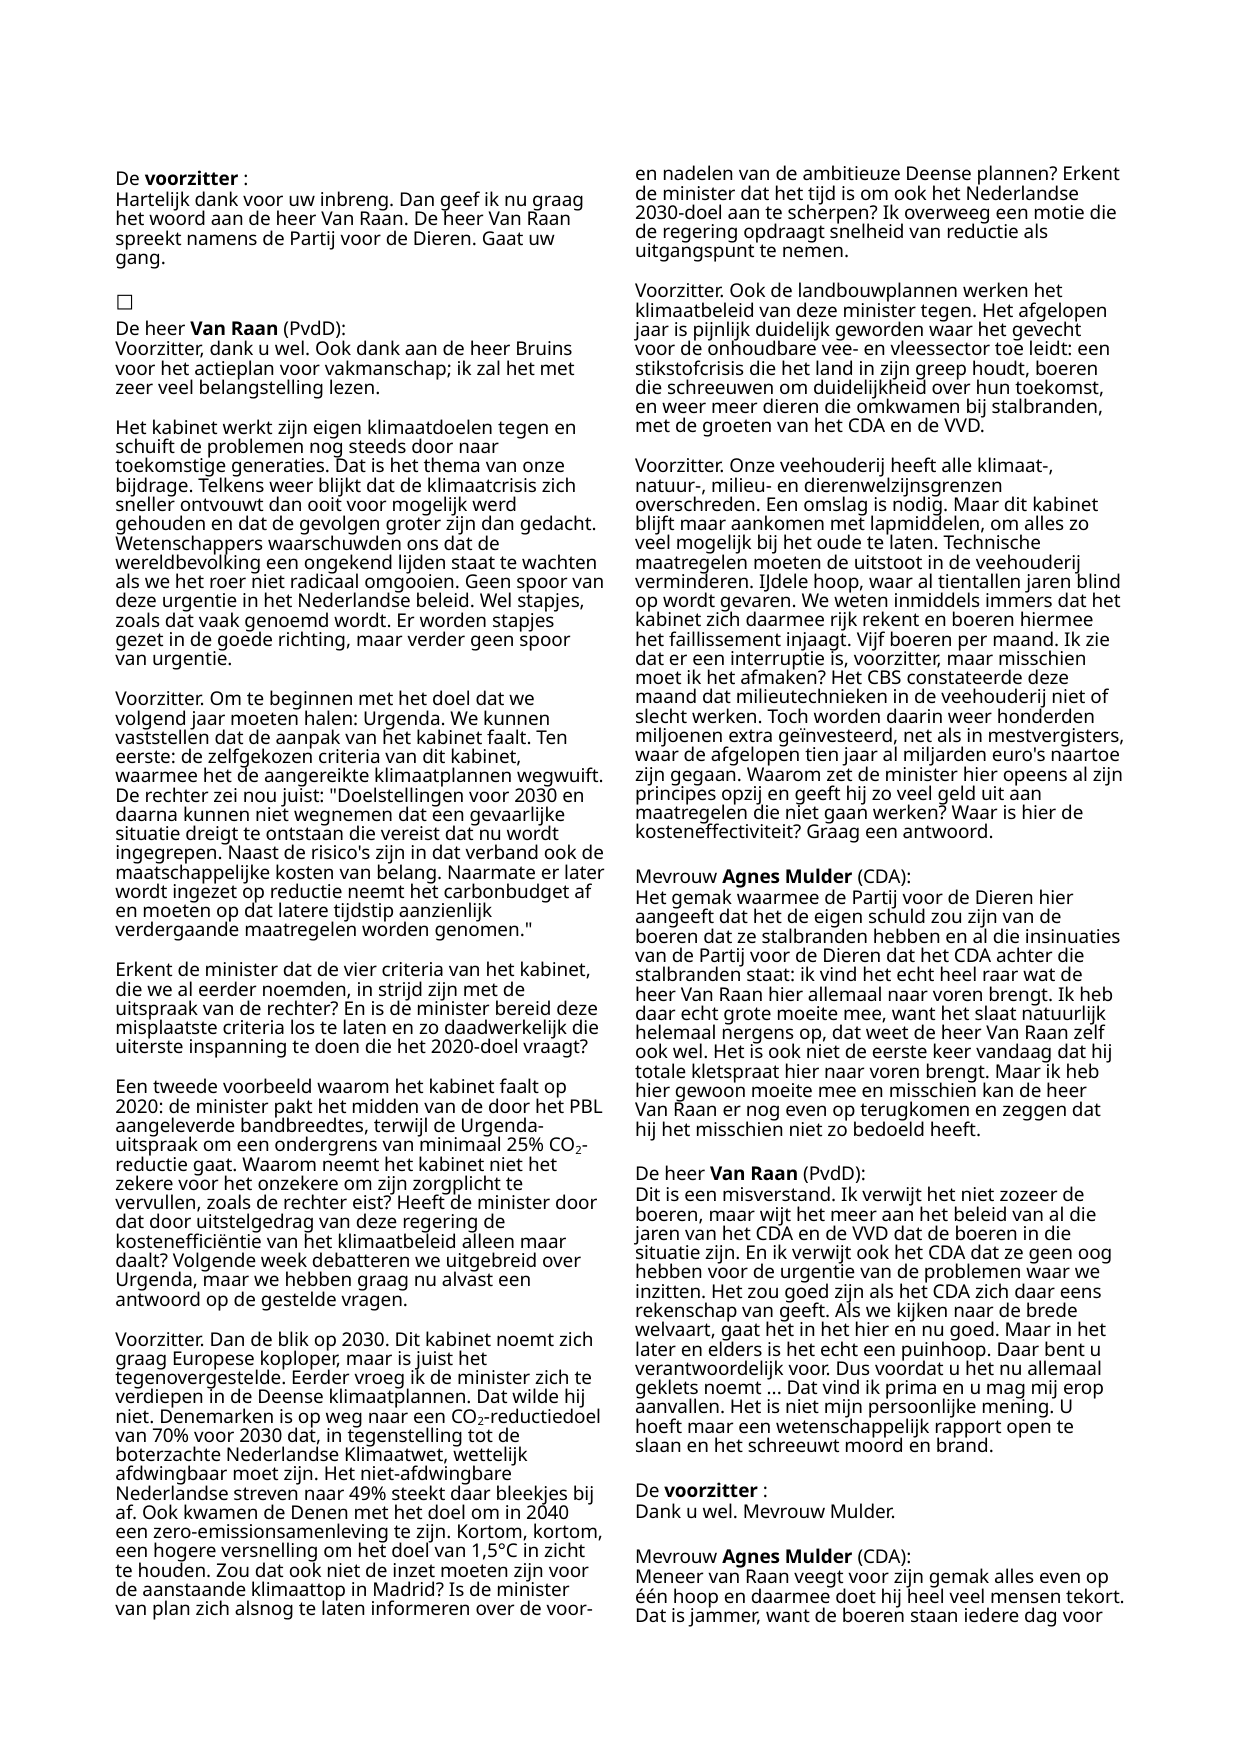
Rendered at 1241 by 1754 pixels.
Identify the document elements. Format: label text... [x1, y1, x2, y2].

text Dank u wel. Mevrouw Mulder. [635, 1503, 1125, 1522]
text Het kabinet werkt zijn eigen klimaatdoelen tegen en schuift de problemen nog steeds door naar toekomstige generaties. Dat is het thema van onze bijdrage. Telkens weer blijkt dat de klimaatcrisis zich sneller ontvouwt dan ooit voor mogelijk werd gehouden en dat de gevolgen groter zijn dan gedacht. Wetenschappers waarschuwden ons dat de wereldbevolking een ongekend lijden staat te wachten als we het roer niet radicaal omgooien. Geen spoor van deze urgentie in het Nederlandse beleid. Wel stapjes, zoals dat vaak genoemd wordt. Er worden stapjes gezet in de goede richting, maar verder geen spoor van urgentie. [115, 419, 605, 669]
text Voorzitter, dank u wel. Ook dank aan de heer Bruins voor het actieplan voor vakmanschap; ik zal het met zeer veel belangstelling lezen. [115, 340, 605, 398]
text Meneer van Raan veegt voor zijn gemak alles even op één hoop en daarmee doet hij heel veel mensen tekort. Dat is jammer, want de boeren staan iedere dag voor [635, 1568, 1125, 1626]
text De heer Van Raan (PvdD): [115, 315, 605, 340]
text Mevrouw Agnes Mulder (CDA): [635, 1543, 1125, 1568]
text Voorzitter. Onze veehouderij heeft alle klimaat-, natuur-, milieu- en dierenwelzijnsgrenzen overschreden. Een omslag is nodig. Maar dit kabinet blijft maar aankomen met lapmiddelen, om alles zo veel mogelijk bij het oude te laten. Technische maatregelen moeten de uitstoot in de veehouderij verminderen. IJdele hoop, waar al tientallen jaren blind op wordt gevaren. We weten inmiddels immers dat het kabinet zich daarmee rijk rekent en boeren hiermee het faillissement injaagt. Vijf boeren per maand. Ik zie dat er een interruptie is, voorzitter, maar misschien moet ik het afmaken? Het CBS constateerde deze maand dat milieutechnieken in de veehouderij niet of slecht werken. Toch worden daarin weer honderden miljoenen extra geïnvesteerd, net als in mestvergisters, waar de afgelopen tien jaar al miljarden euro's naartoe zijn gegaan. Waarom zet de minister hier opeens al zijn principes opzij en geeft hij zo veel geld uit aan maatregelen die niet gaan werken? Waar is hier de kosteneffectiviteit? Graag een antwoord. [635, 457, 1125, 843]
text Een tweede voorbeeld waarom het kabinet faalt op 2020: de minister pakt het midden van de door het PBL aangeleverde bandbreedtes, terwijl de Urgenda-uitspraak om een ondergrens van minimaal 25% CO2-reductie gaat. Waarom neemt het kabinet niet het zekere voor het onzekere om zijn zorgplicht te vervullen, zoals de rechter eist? Heeft de minister door dat door uitstelgedrag van deze regering de kostenefficiëntie van het klimaatbeleid alleen maar daalt? Volgende week debatteren we uitgebreid over Urgenda, maar we hebben graag nu alvast een antwoord op de gestelde vragen. [115, 1078, 605, 1310]
text en nadelen van de ambitieuze Deense plannen? Erkent de minister dat het tijd is om ook het Nederlandse 2030-doel aan te scherpen? Ik overweeg een motie die de regering opdraagt snelheid van reductie als uitgangspunt te nemen. [635, 165, 1125, 262]
text Mevrouw Agnes Mulder (CDA): [635, 863, 1125, 889]
text De voorzitter : [115, 165, 605, 191]
text Voorzitter. Ook de landbouwplannen werken het klimaatbeleid van deze minister tegen. Het afgelopen jaar is pijnlijk duidelijk geworden waar het gevecht voor de onhoudbare vee- en vleessector toe leidt: een stikstofcrisis die het land in zijn greep houdt, boeren die schreeuwen om duidelijkheid over hun toekomst, en weer meer dieren die omkwamen bij stalbranden, met de groeten van het CDA en de VVD. [635, 282, 1125, 437]
text Het gemak waarmee de Partij voor de Dieren hier aangeeft dat het de eigen schuld zou zijn van de boeren dat ze stalbranden hebben en al die insinuaties van de Partij voor de Dieren dat het CDA achter die stalbranden staat: ik vind het echt heel raar wat de heer Van Raan hier allemaal naar voren brengt. Ik heb daar echt grote moeite mee, want het slaat natuurlijk helemaal nergens op, dat weet de heer Van Raan zelf ook wel. Het is ook niet de eerste keer vandaag dat hij totale kletspraat hier naar voren brengt. Maar ik heb hier gewoon moeite mee en misschien kan de heer Van Raan er nog even op terugkomen en zeggen dat hij het misschien niet zo bedoeld heeft. [635, 889, 1125, 1140]
text De voorzitter : [635, 1477, 1125, 1503]
text Voorzitter. Om te beginnen met het doel dat we volgend jaar moeten halen: Urgenda. We kunnen vaststellen dat de aanpak van het kabinet faalt. Ten eerste: de zelfgekozen criteria van dit kabinet, waarmee het de aangereikte klimaatplannen wegwuift. De rechter zei nou juist: "Doelstellingen voor 2030 en daarna kunnen niet wegnemen dat een gevaarlijke situatie dreigt te ontstaan die vereist dat nu wordt ingegrepen. Naast de risico's zijn in dat verband ook de maatschappelijke kosten van belang. Naarmate er later wordt ingezet op reductie neemt het carbonbudget af en moeten op dat latere tijdstip aanzienlijk verdergaande maatregelen worden genomen." [115, 690, 605, 941]
text ⬜ [115, 289, 605, 315]
text De heer Van Raan (PvdD): [635, 1161, 1125, 1186]
text Erkent de minister dat de vier criteria van het kabinet, die we al eerder noemden, in strijd zijn met de uitspraak van de rechter? En is de minister bereid deze misplaatste criteria los te laten en zo daadwerkelijk die uiterste inspanning te doen die het 2020-doel vraagt? [115, 961, 605, 1058]
text Hartelijk dank voor uw inbreng. Dan geef ik nu graag het woord aan de heer Van Raan. De heer Van Raan spreekt namens de Partij voor de Dieren. Gaat uw gang. [115, 191, 605, 268]
text Dit is een misverstand. Ik verwijt het niet zozeer de boeren, maar wijt het meer aan het beleid van al die jaren van het CDA en de VVD dat de boeren in die situatie zijn. En ik verwijt ook het CDA dat ze geen oog hebben voor de urgentie van de problemen waar we inzitten. Het zou goed zijn als het CDA zich daar eens rekenschap van geeft. Als we kijken naar de brede welvaart, gaat het in het hier en nu goed. Maar in het later en elders is het echt een puinhoop. Daar bent u verantwoordelijk voor. Dus voordat u het nu allemaal geklets noemt ... Dat vind ik prima en u mag mij erop aanvallen. Het is niet mijn persoonlijke mening. U hoeft maar een wetenschappelijk rapport open te slaan en het schreeuwt moord en brand. [635, 1186, 1125, 1456]
text Voorzitter. Dan de blik op 2030. Dit kabinet noemt zich graag Europese koploper, maar is juist het tegenovergestelde. Eerder vroeg ik de minister zich te verdiepen in de Deense klimaatplannen. Dat wilde hij niet. Denemarken is op weg naar een CO2-reductiedoel van 70% voor 2030 dat, in tegenstelling tot de boterzachte Nederlandse Klimaatwet, wettelijk afdwingbaar moet zijn. Het niet-afdwingbare Nederlandse streven naar 49% steekt daar bleekjes bij af. Ook kwamen de Denen met het doel om in 2040 een zero-emissionsamenleving te zijn. Kortom, kortom, een hogere versnelling om het doel van 1,5°C in zicht te houden. Zou dat ook niet de inzet moeten zijn voor de aanstaande klimaattop in Madrid? Is de minister van plan zich alsnog te laten informeren over de voor- [115, 1331, 605, 1619]
